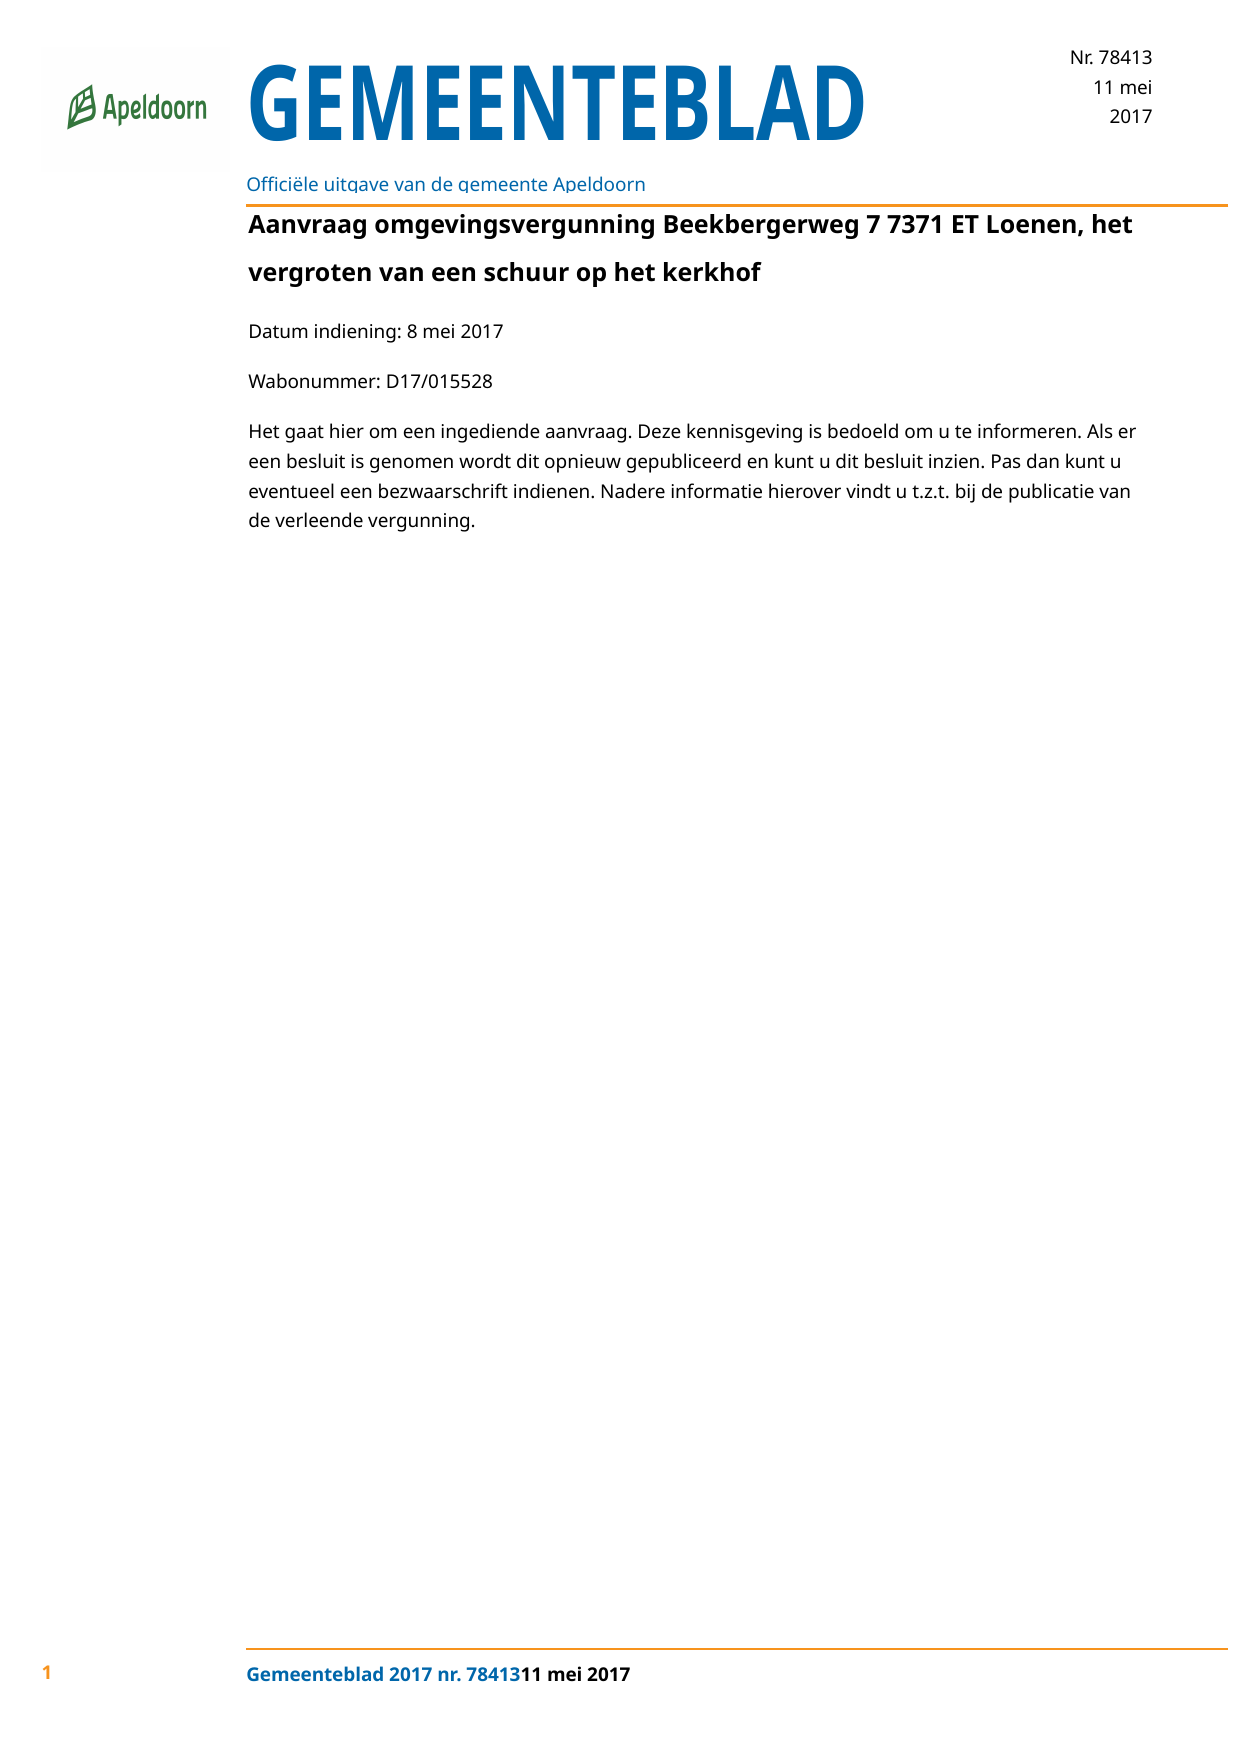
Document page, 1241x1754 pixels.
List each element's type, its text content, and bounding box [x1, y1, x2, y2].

text Datum indiening: 8 mei 2017 [248, 318, 1152, 344]
picture [41, 47, 231, 172]
text Het gaat hier om een ingediende aanvraag. Deze kennisgeving is bedoeld om u te informeren. Als er een besluit is genomen wordt dit opnieuw gepubliceerd en kunt u dit besluit inzien. Pas dan kunt u eventueel een bezwaarschrift indienen. Nadere informatie hierover vindt u t.z.t. bij de publicatie van de verleende vergunning. [248, 419, 1152, 533]
text Wabonummer: D17/015528 [248, 368, 1152, 394]
text Aanvraag omgevingsvergunning Beekbergerweg 7 7371 ET Loenen, het vergroten van een schuur op het kerkhof [248, 207, 1152, 288]
